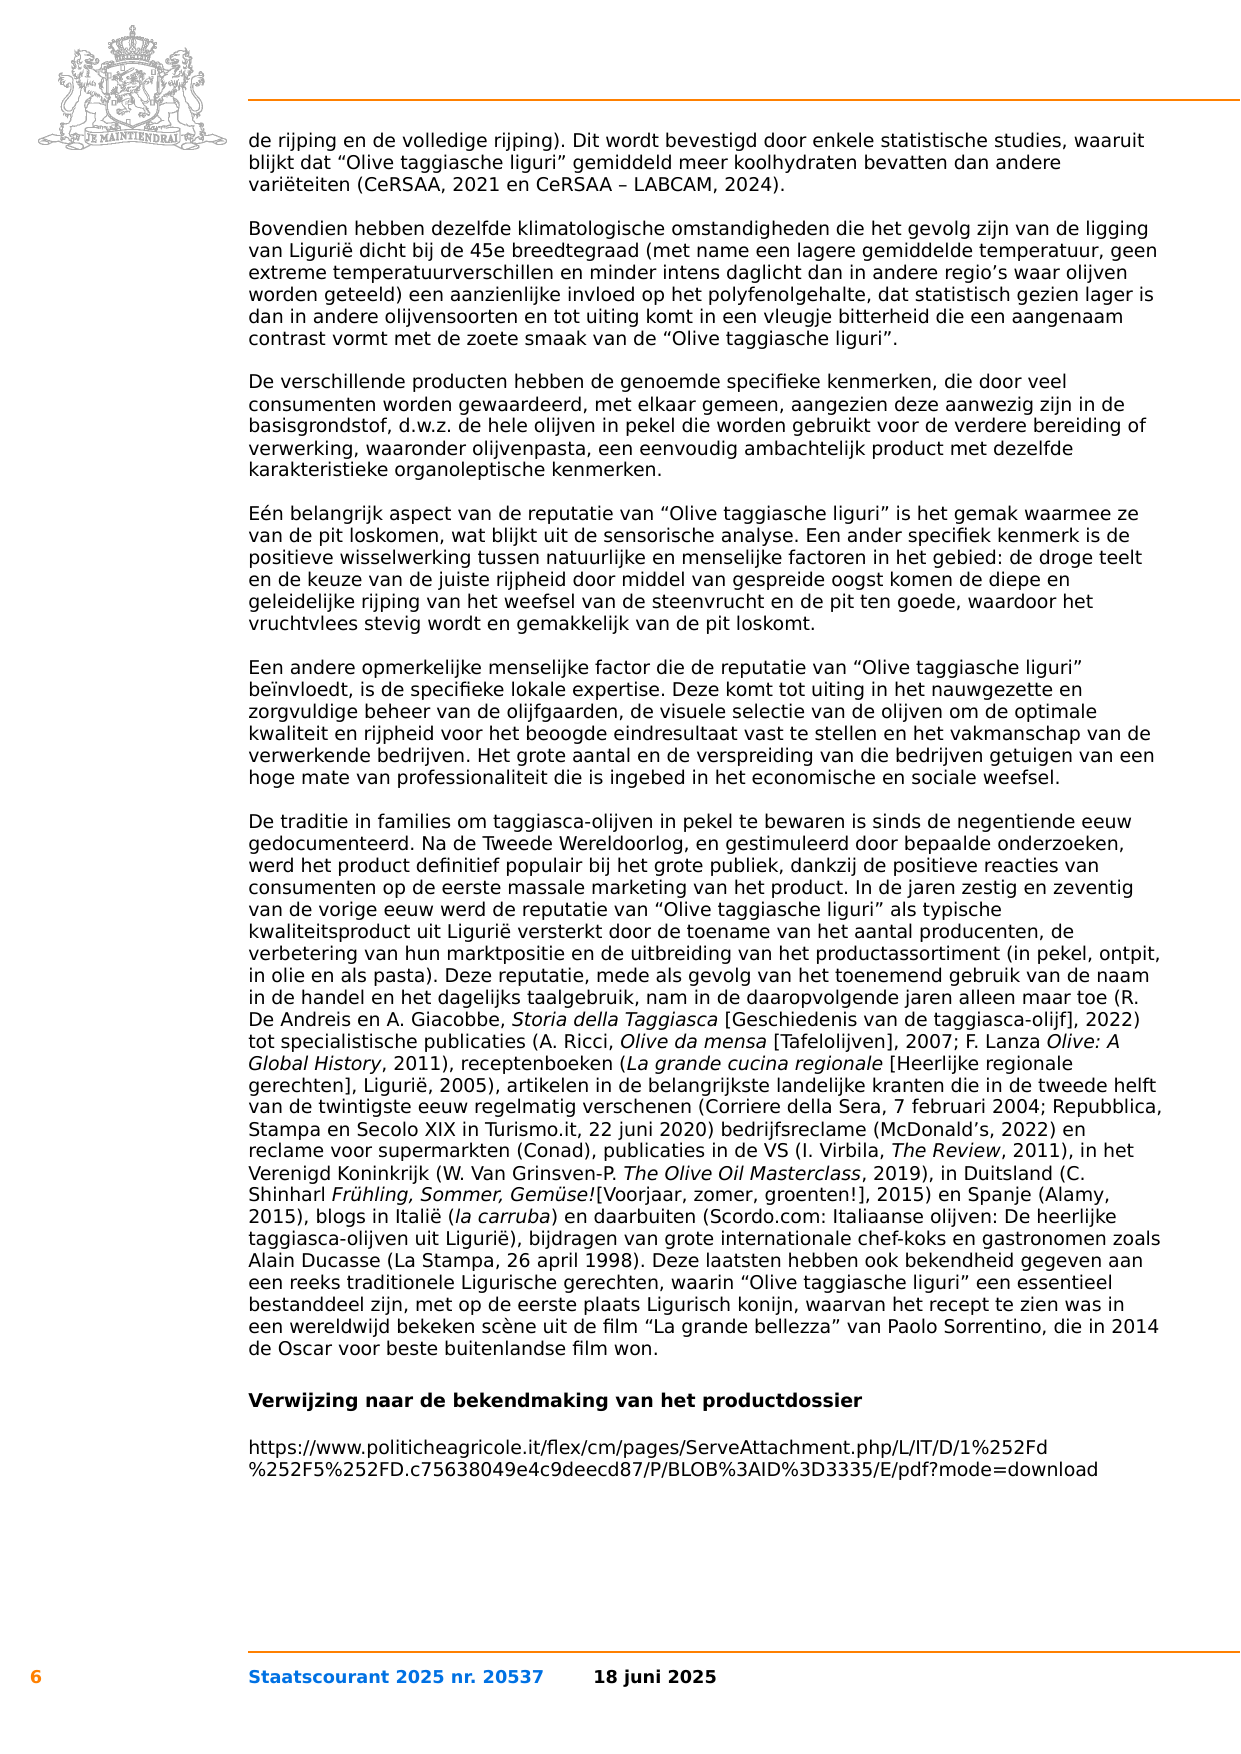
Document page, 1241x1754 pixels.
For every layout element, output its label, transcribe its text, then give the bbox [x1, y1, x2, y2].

text Een andere opmerkelijke menselijke factor die de reputatie van “Olive taggiasche liguri” beïnvloedt, is de specifieke lokale expertise. Deze komt tot uiting in het nauwgezette en zorgvuldige beheer van de olijfgaarden, de visuele selectie van de olijven om de optimale kwaliteit en rijpheid voor het beoogde eindresultaat vast te stellen en het vakmanschap van de verwerkende bedrijven. Het grote aantal en de verspreiding van die bedrijven getuigen van een hoge mate van professionaliteit die is ingebed in het economische en sociale weefsel. [248, 657, 1163, 789]
subtitle Verwijzing naar de bekendmaking van het productdossier [248, 1390, 1163, 1412]
text Bovendien hebben dezelfde klimatologische omstandigheden die het gevolg zijn van de ligging van Ligurië dicht bij de 45e breedtegraad (met name een lagere gemiddelde temperatuur, geen extreme temperatuurverschillen en minder intens daglicht dan in andere regio’s waar olijven worden geteeld) een aanzienlijke invloed op het polyfenolgehalte, dat statistisch gezien lager is dan in andere olijvensoorten en tot uiting komt in een vleugje bitterheid die een aangenaam contrast vormt met de zoete smaak van de “Olive taggiasche liguri”. [248, 218, 1163, 349]
text de rijping en de volledige rijping). Dit wordt bevestigd door enkele statistische studies, waaruit blijkt dat “Olive taggiasche liguri” gemiddeld meer koolhydraten bevatten dan andere variëteiten (CeRSAA, 2021 en CeRSAA – LABCAM, 2024). [248, 130, 1163, 196]
text De verschillende producten hebben de genoemde specifieke kenmerken, die door veel consumenten worden gewaardeerd, met elkaar gemeen, aangezien deze aanwezig zijn in de basisgrondstof, d.w.z. de hele olijven in pekel die worden gebruikt voor de verdere bereiding of verwerking, waaronder olijvenpasta, een eenvoudig ambachtelijk product met dezelfde karakteristieke organoleptische kenmerken. [248, 371, 1163, 481]
text https://www.politicheagricole.it/flex/cm/pages/ServeAttachment.php/L/IT/D/1%252Fd%252F5%252FD.c75638049e4c9deecd87/P/BLOB%3AID%3D3335/E/pdf?mode=download [248, 1437, 1163, 1481]
text De traditie in families om taggiasca-olijven in pekel te bewaren is sinds de negentiende eeuw gedocumenteerd. Na de Tweede Wereldoorlog, en gestimuleerd door bepaalde onderzoeken, werd het product definitief populair bij het grote publiek, dankzij de positieve reacties van consumenten op de eerste massale marketing van het product. In de jaren zestig en zeventig van de vorige eeuw werd de reputatie van “Olive taggiasche liguri” als typische kwaliteitsproduct uit Ligurië versterkt door de toename van het aantal producenten, de verbetering van hun marktpositie en de uitbreiding van het productassortiment (in pekel, ontpit, in olie en als pasta). Deze reputatie, mede als gevolg van het toenemend gebruik van de naam in de handel en het dagelijks taalgebruik, nam in de daaropvolgende jaren alleen maar toe (R. De Andreis en A. Giacobbe, Storia della Taggiasca [Geschiedenis van de taggiasca-olijf], 2022) tot specialistische publicaties (A. Ricci, Olive da mensa [Tafelolijven], 2007; F. Lanza Olive: A Global History, 2011), receptenboeken (La grande cucina regionale [Heerlijke regionale gerechten], Ligurië, 2005), artikelen in de belangrijkste landelijke kranten die in de tweede helft van de twintigste eeuw regelmatig verschenen (Corriere della Sera, 7 februari 2004; Repubblica, Stampa en Secolo XIX in Turismo.it, 22 juni 2020) bedrijfsreclame (McDonald’s, 2022) en reclame voor supermarkten (Conad), publicaties in de VS (I. Virbila, The Review, 2011), in het Verenigd Koninkrijk (W. Van Grinsven-P. The Olive Oil Masterclass, 2019), in Duitsland (C. Shinharl Frühling, Sommer, Gemüse![Voorjaar, zomer, groenten!], 2015) en Spanje (Alamy, 2015), blogs in Italië (la carruba) en daarbuiten (Scordo.com: Italiaanse olijven: De heerlijke taggiasca-olijven uit Ligurië), bijdragen van grote internationale chef-koks en gastronomen zoals Alain Ducasse (La Stampa, 26 april 1998). Deze laatsten hebben ook bekendheid gegeven aan een reeks traditionele Ligurische gerechten, waarin “Olive taggiasche liguri” een essentieel bestanddeel zijn, met op de eerste plaats Ligurisch konijn, waarvan het recept te zien was in een wereldwijd bekeken scène uit de film “La grande bellezza” van Paolo Sorrentino, die in 2014 de Oscar voor beste buitenlandse film won. [248, 811, 1163, 1360]
text Eén belangrijk aspect van de reputatie van “Olive taggiasche liguri” is het gemak waarmee ze van de pit loskomen, wat blijkt uit de sensorische analyse. Een ander specifiek kenmerk is de positieve wisselwerking tussen natuurlijke en menselijke factoren in het gebied: de droge teelt en de keuze van de juiste rijpheid door middel van gespreide oogst komen de diepe en geleidelijke rijping van het weefsel van de steenvrucht en de pit ten goede, waardoor het vruchtvlees stevig wordt en gemakkelijk van de pit loskomt. [248, 503, 1163, 635]
picture [38, 25, 227, 150]
